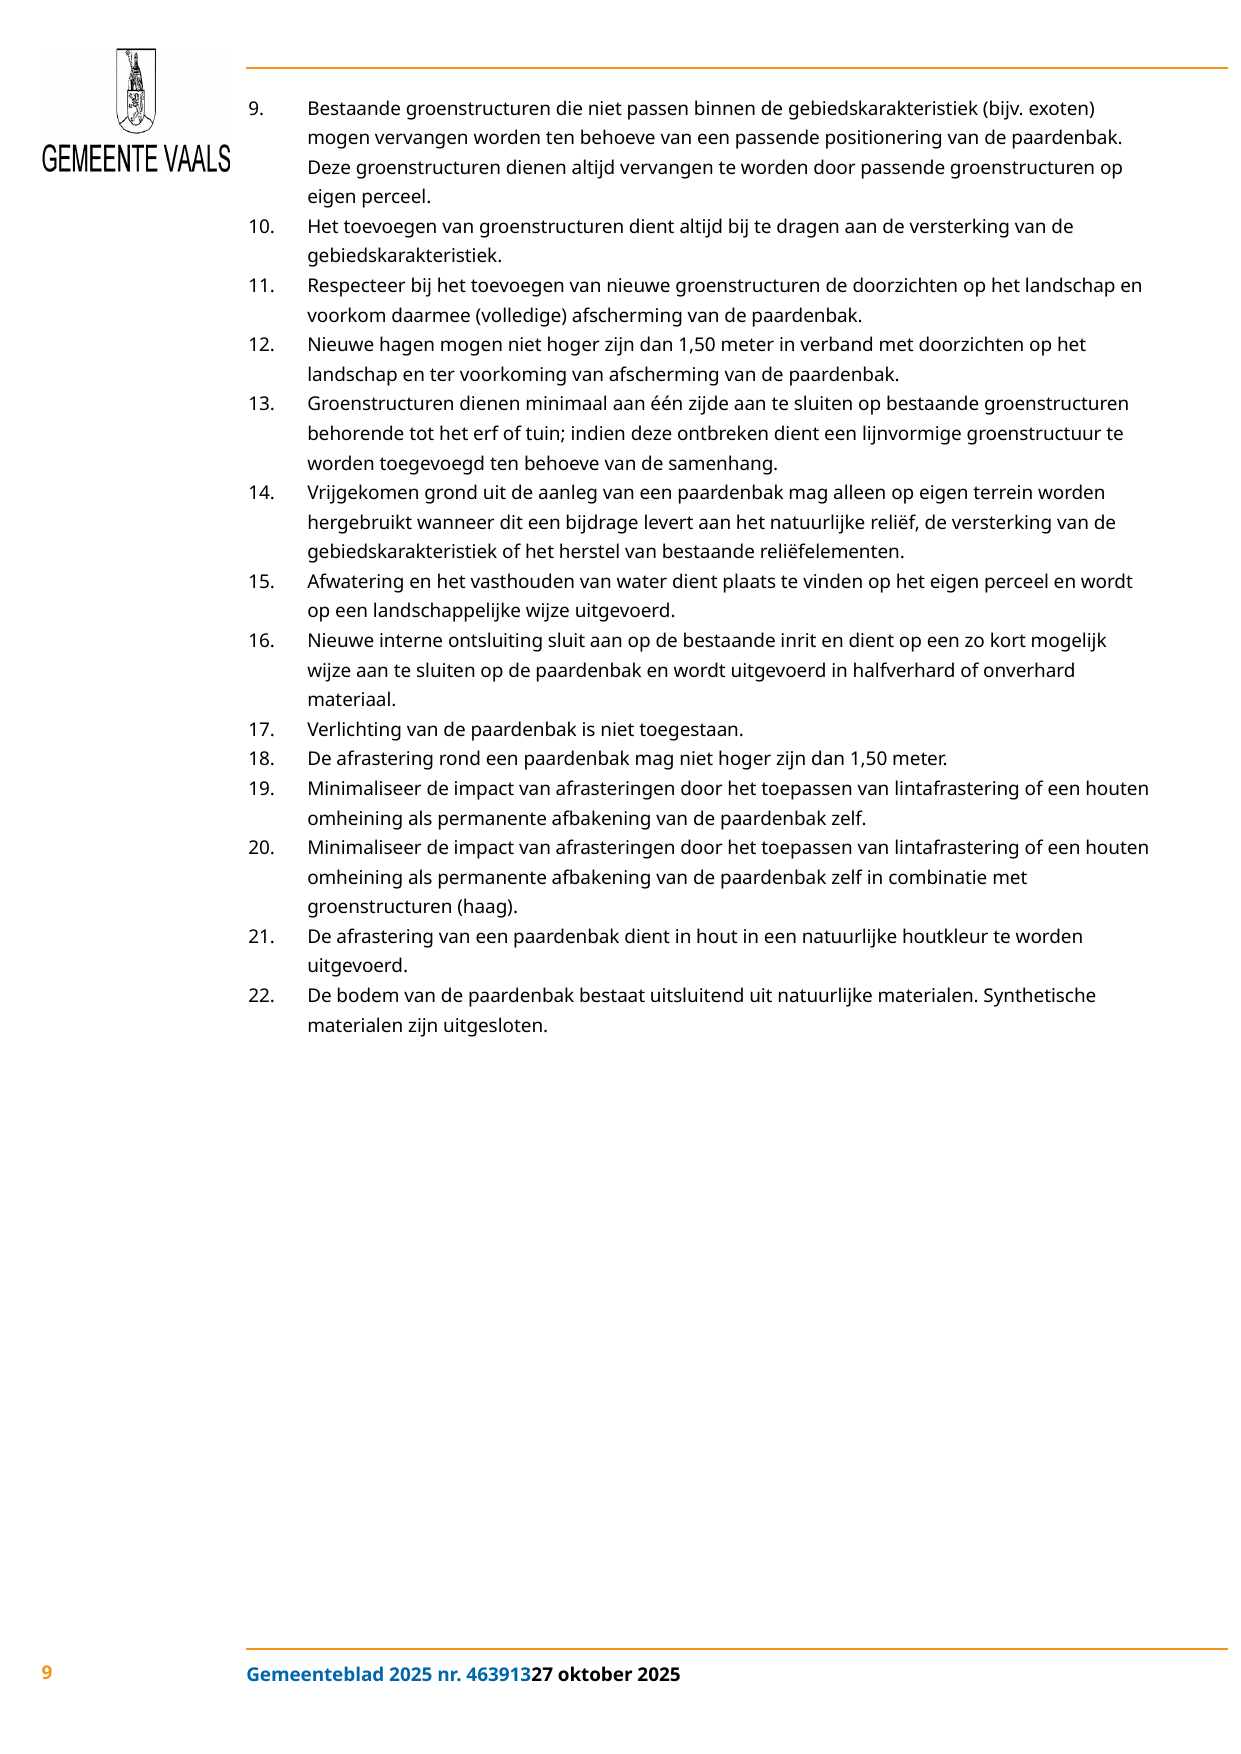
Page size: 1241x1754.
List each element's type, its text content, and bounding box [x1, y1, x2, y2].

picture [41, 47, 231, 172]
list Het toevoegen van groenstructuren dient altijd bij te dragen aan de versterking van de gebiedskarakteristiek. [248, 213, 1152, 268]
list Nieuwe interne ontsluiting sluit aan op de bestaande inrit en dient op een zo kort mogelijk wijze aan te sluiten op de paardenbak en wordt uitgevoerd in halfverhard of onverhard materiaal. [248, 627, 1152, 712]
list Respecteer bij het toevoegen van nieuwe groenstructuren de doorzichten op het landschap en voorkom daarmee (volledige) afscherming van de paardenbak. [248, 272, 1152, 328]
list Nieuwe hagen mogen niet hoger zijn dan 1,50 meter in verband met doorzichten op het landschap en ter voorkoming van afscherming van de paardenbak. [248, 331, 1152, 387]
list De bodem van de paardenbak bestaat uitsluitend uit natuurlijke materialen. Synthetische materialen zijn uitgesloten. [248, 982, 1152, 1038]
list Groenstructuren dienen minimaal aan één zijde aan te sluiten op bestaande groenstructuren behorende tot het erf of tuin; indien deze ontbreken dient een lijnvormige groenstructuur te worden toegevoegd ten behoeve van de samenhang. [248, 391, 1152, 476]
list Bestaande groenstructuren die niet passen binnen de gebiedskarakteristiek (bijv. exoten) mogen vervangen worden ten behoeve van een passende positionering van de paardenbak. Deze groenstructuren dienen altijd vervangen te worden door passende groenstructuren op eigen perceel. [248, 95, 1152, 209]
list De afrastering rond een paardenbak mag niet hoger zijn dan 1,50 meter. [248, 746, 1152, 771]
list Vrijgekomen grond uit de aanleg van een paardenbak mag alleen op eigen terrein worden hergebruikt wanneer dit een bijdrage levert aan het natuurlijke reliëf, de versterking van de gebiedskarakteristiek of het herstel van bestaande reliëfelementen. [248, 479, 1152, 564]
list Verlichting van de paardenbak is niet toegestaan. [248, 716, 1152, 742]
list De afrastering van een paardenbak dient in hout in een natuurlijke houtkleur te worden uitgevoerd. [248, 923, 1152, 978]
list Afwatering en het vasthouden van water dient plaats te vinden op het eigen perceel en wordt op een landschappelijke wijze uitgevoerd. [248, 568, 1152, 623]
list Minimaliseer de impact van afrasteringen door het toepassen van lintafrastering of een houten omheining als permanente afbakening van de paardenbak zelf in combinatie met groenstructuren (haag). [248, 834, 1152, 919]
list Minimaliseer de impact van afrasteringen door het toepassen van lintafrastering of een houten omheining als permanente afbakening van de paardenbak zelf. [248, 775, 1152, 831]
